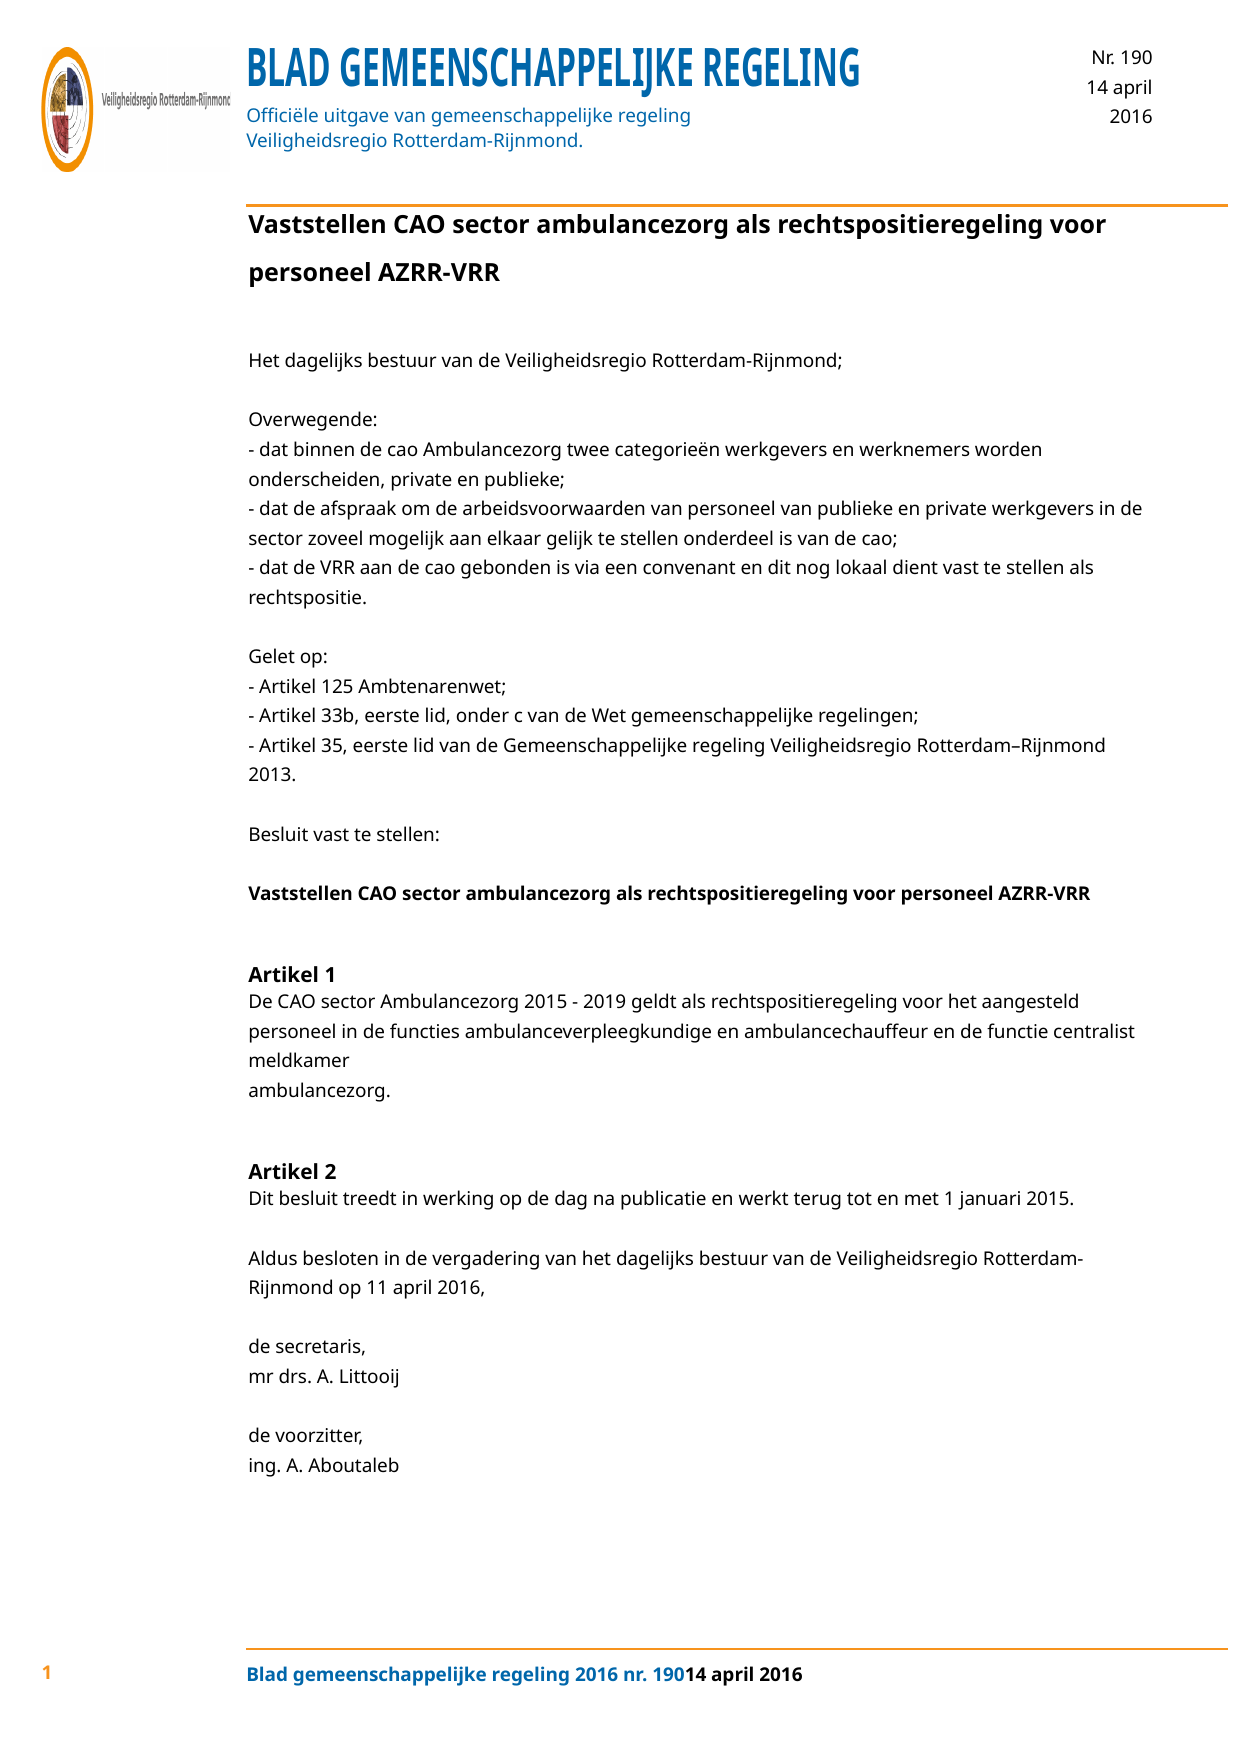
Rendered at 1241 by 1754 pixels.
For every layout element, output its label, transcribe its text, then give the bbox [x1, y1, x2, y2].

text ing. A. Aboutaleb [248, 1452, 1152, 1478]
text de voorzitter, [248, 1422, 1152, 1448]
text - Artikel 35, eerste lid van de Gemeenschappelijke regeling Veiligheidsregio Rotterdam–Rijnmond 2013. [248, 732, 1152, 787]
text Dit besluit treedt in werking op de dag na publicatie en werkt terug tot en met 1 januari 2015. [248, 1186, 1152, 1211]
text Gelet op: [248, 643, 1152, 669]
text Overwegende: [248, 407, 1152, 432]
text Vaststellen CAO sector ambulancezorg als rechtspositieregeling voor personeel AZRR-VRR [248, 207, 1152, 288]
text Artikel 2 [248, 1157, 1152, 1186]
text - dat de afspraak om de arbeidsvoorwaarden van personeel van publieke en private werkgevers in de sector zoveel mogelijk aan elkaar gelijk te stellen onderdeel is van de cao; [248, 495, 1152, 551]
text - Artikel 33b, eerste lid, onder c van de Wet gemeenschappelijke regelingen; [248, 702, 1152, 728]
text ambulancezorg. [248, 1077, 1152, 1103]
text Besluit vast te stellen: [248, 821, 1152, 847]
text - dat de VRR aan de cao gebonden is via een convenant en dit nog lokaal dient vast te stellen als rechtspositie. [248, 554, 1152, 610]
text Vaststellen CAO sector ambulancezorg als rechtspositieregeling voor personeel AZRR-VRR [248, 880, 1152, 906]
text de secretaris, [248, 1333, 1152, 1359]
text mr drs. A. Littooij [248, 1363, 1152, 1389]
text - dat binnen de cao Ambulancezorg twee categorieën werkgevers en werknemers worden onderscheiden, private en publieke; [248, 436, 1152, 492]
text Aldus besloten in de vergadering van het dagelijks bestuur van de Veiligheidsregio Rotterdam-Rijnmond op 11 april 2016, [248, 1245, 1152, 1300]
text - Artikel 125 Ambtenarenwet; [248, 673, 1152, 699]
text Artikel 1 [248, 960, 1152, 988]
text Het dagelijks bestuur van de Veiligheidsregio Rotterdam-Rijnmond; [248, 347, 1152, 373]
picture [41, 47, 231, 172]
text De CAO sector Ambulancezorg 2015 - 2019 geldt als rechtspositieregeling voor het aangesteld personeel in de functies ambulanceverpleegkundige en ambulancechauffeur en de functie centralist meldkamer [248, 988, 1152, 1073]
